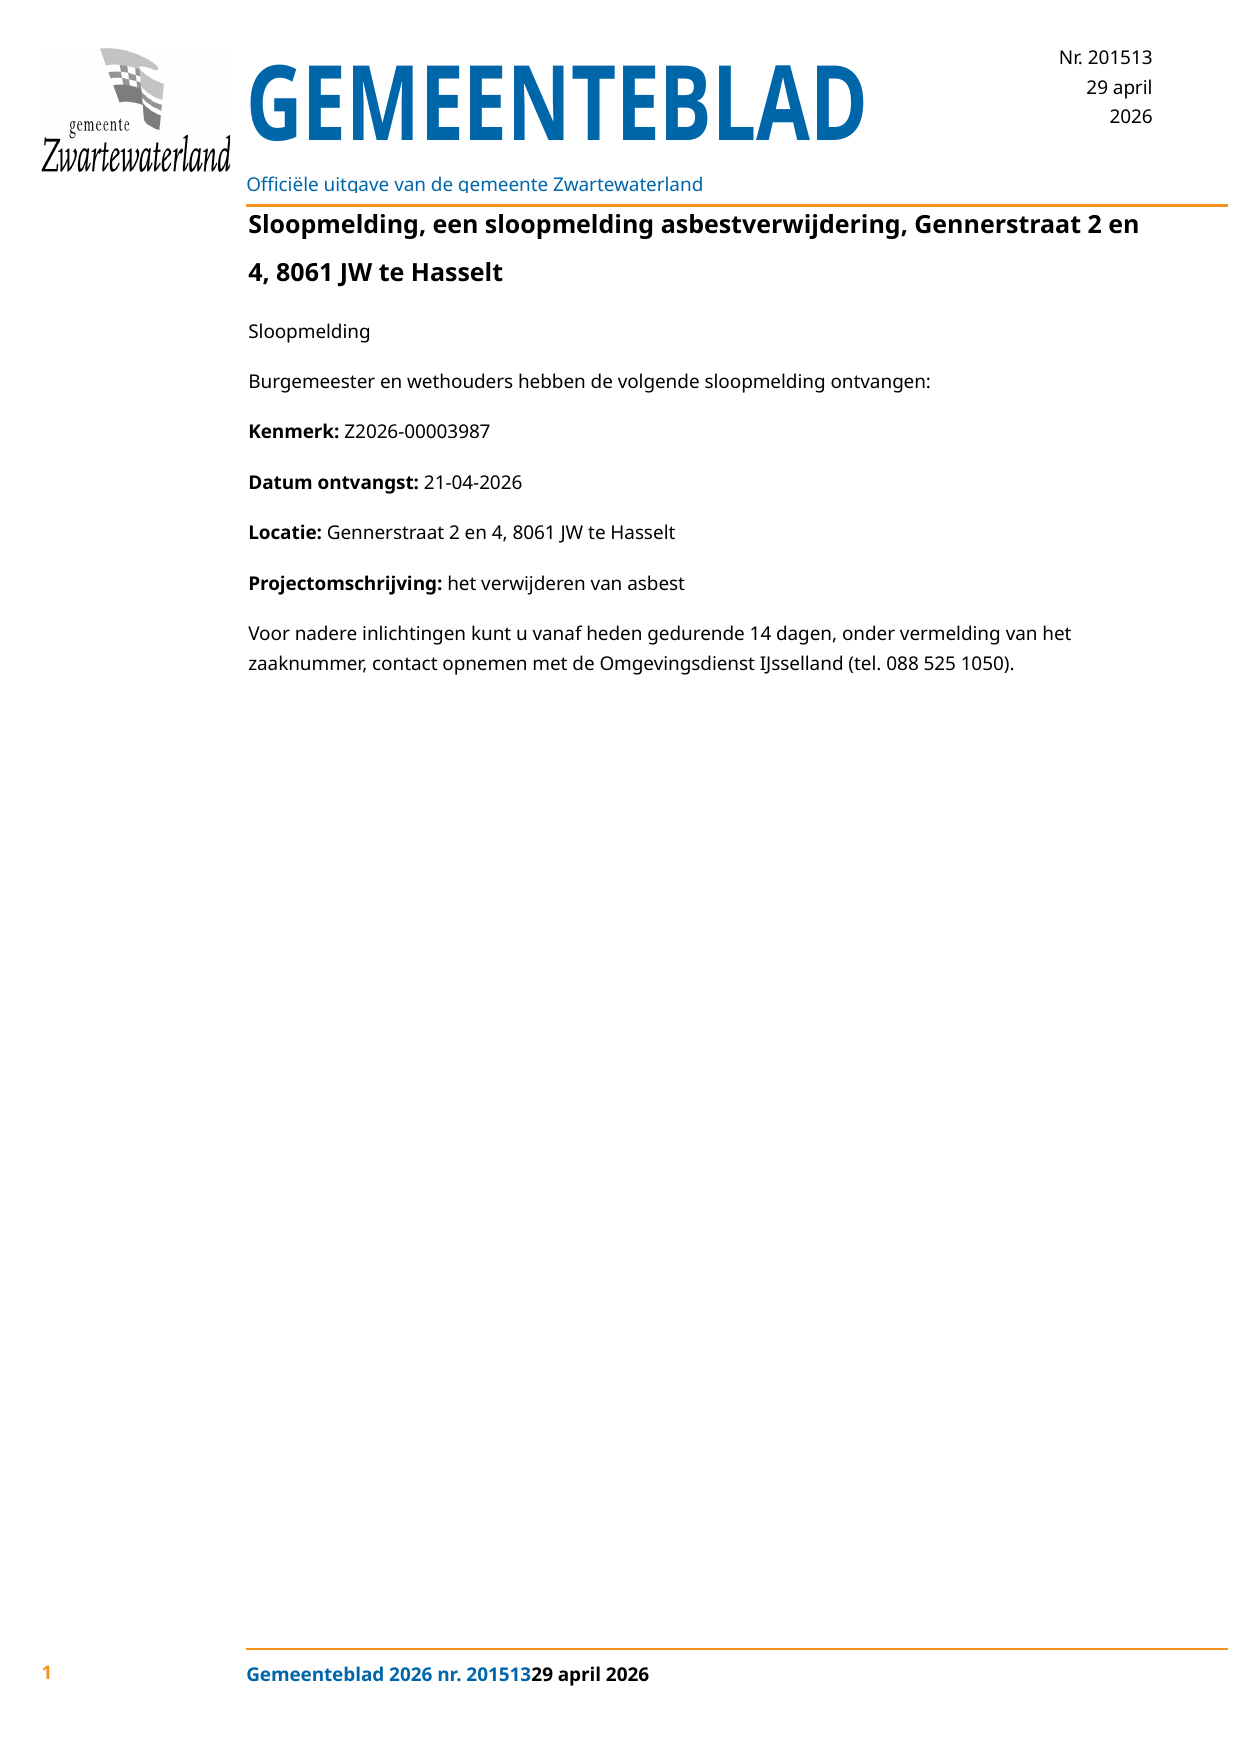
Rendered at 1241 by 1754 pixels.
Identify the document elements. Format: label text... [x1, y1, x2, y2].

text Projectomschrijving: het verwijderen van asbest [248, 570, 1152, 596]
text Voor nadere inlichtingen kunt u vanaf heden gedurende 14 dagen, onder vermelding van het zaaknummer, contact opnemen met de Omgevingsdienst IJsselland (tel. 088 525 1050). [248, 620, 1152, 676]
text Locatie: Gennerstraat 2 en 4, 8061 JW te Hasselt [248, 519, 1152, 545]
picture [41, 47, 231, 172]
text Datum ontvangst: 21-04-2026 [248, 469, 1152, 495]
text Sloopmelding, een sloopmelding asbestverwijdering, Gennerstraat 2 en 4, 8061 JW te Hasselt [248, 207, 1152, 288]
text Kenmerk: Z2026-00003987 [248, 419, 1152, 444]
text Burgemeester en wethouders hebben de volgende sloopmelding ontvangen: [248, 368, 1152, 394]
text Sloopmelding [248, 318, 1152, 344]
